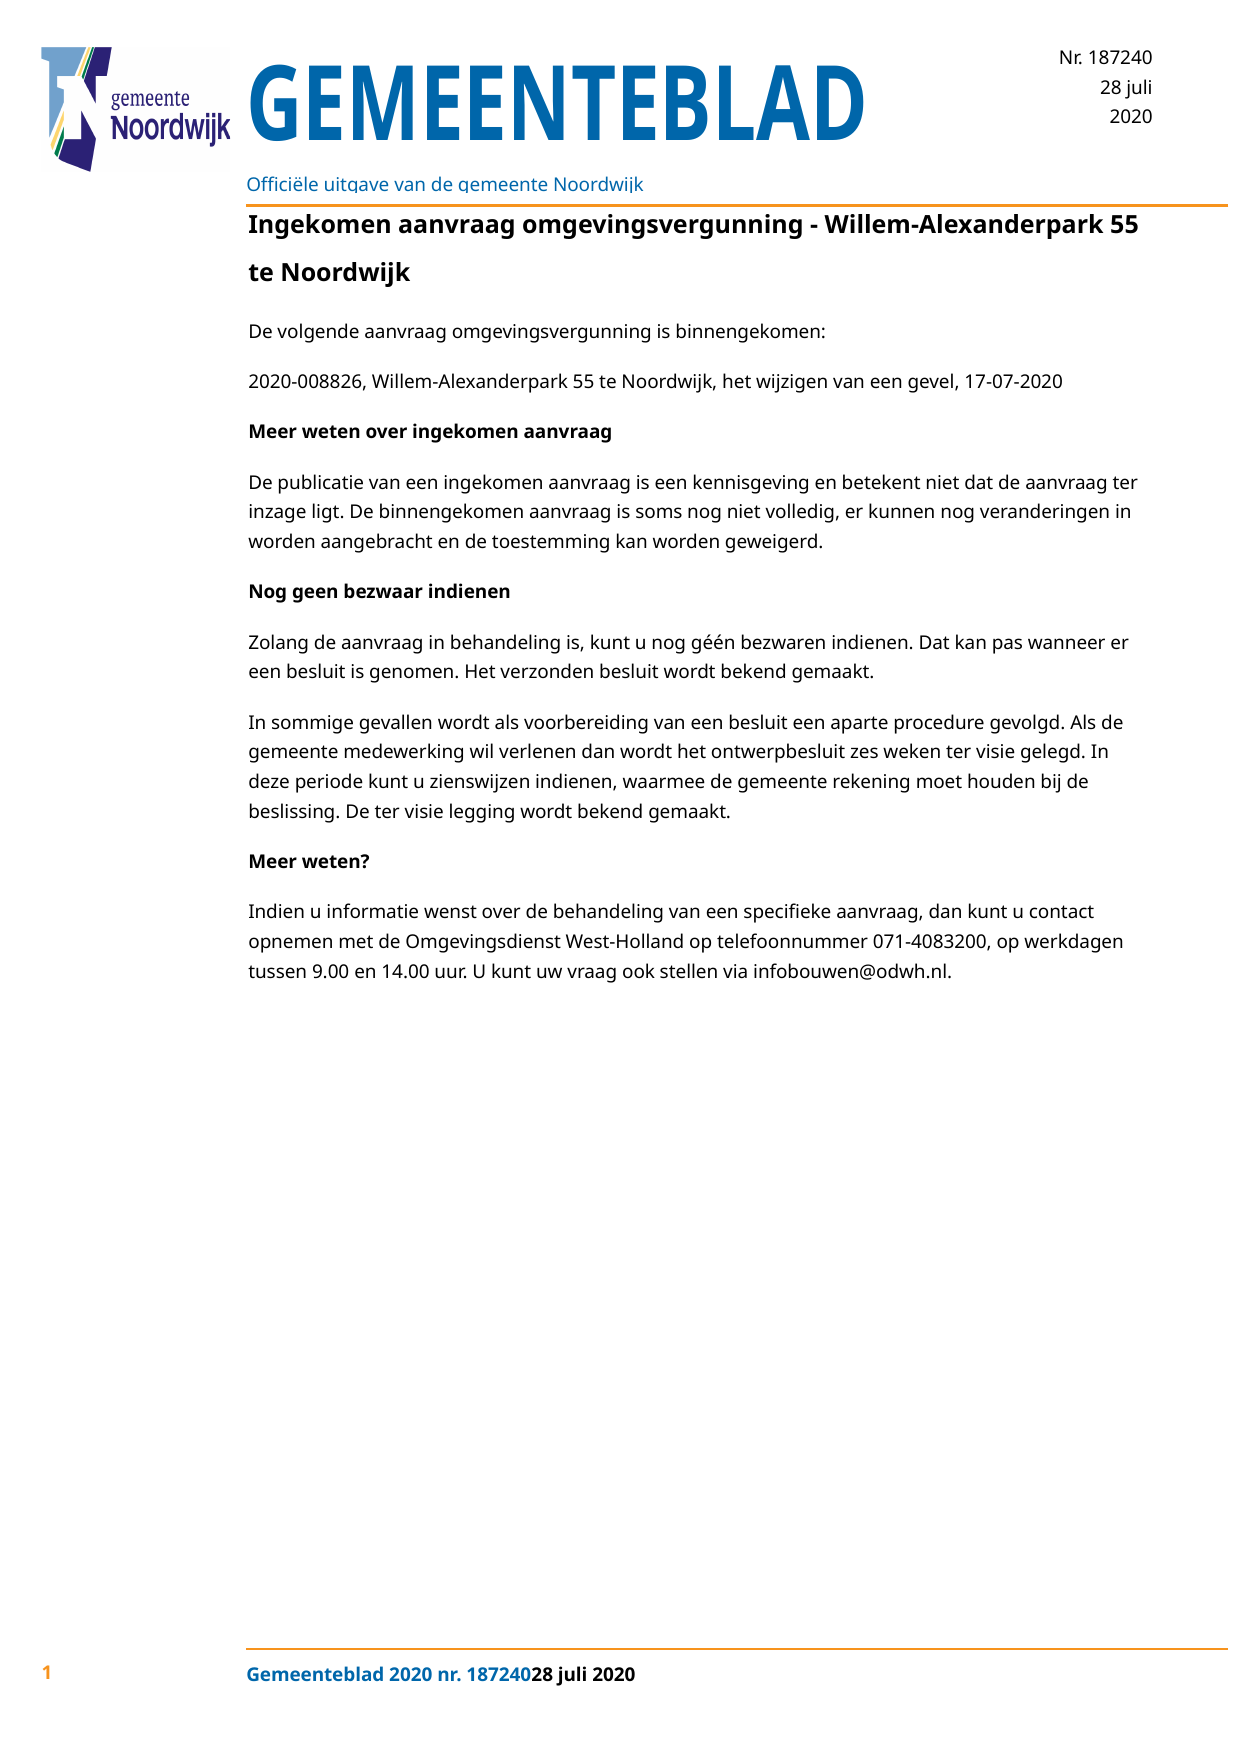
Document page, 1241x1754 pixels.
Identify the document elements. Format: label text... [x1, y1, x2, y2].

text De publicatie van een ingekomen aanvraag is een kennisgeving en betekent niet dat de aanvraag ter inzage ligt. De binnengekomen aanvraag is soms nog niet volledig, er kunnen nog veranderingen in worden aangebracht en de toestemming kan worden geweigerd. [248, 469, 1152, 554]
text Meer weten? [248, 848, 1152, 874]
text Zolang de aanvraag in behandeling is, kunt u nog géén bezwaren indienen. Dat kan pas wanneer er een besluit is genomen. Het verzonden besluit wordt bekend gemaakt. [248, 629, 1152, 684]
text Nog geen bezwaar indienen [248, 579, 1152, 604]
text De volgende aanvraag omgevingsvergunning is binnengekomen: [248, 318, 1152, 344]
text Meer weten over ingekomen aanvraag [248, 419, 1152, 444]
text 2020-008826, Willem-Alexanderpark 55 te Noordwijk, het wijzigen van een gevel, 17-07-2020 [248, 368, 1152, 394]
picture [41, 47, 231, 172]
text Ingekomen aanvraag omgevingsvergunning - Willem-Alexanderpark 55 te Noordwijk [248, 207, 1152, 288]
text In sommige gevallen wordt als voorbereiding van een besluit een aparte procedure gevolgd. Als de gemeente medewerking wil verlenen dan wordt het ontwerpbesluit zes weken ter visie gelegd. In deze periode kunt u zienswijzen indienen, waarmee de gemeente rekening moet houden bij de beslissing. De ter visie legging wordt bekend gemaakt. [248, 709, 1152, 824]
text Indien u informatie wenst over de behandeling van een specifieke aanvraag, dan kunt u contact opnemen met de Omgevingsdienst West-Holland op telefoonnummer 071-4083200, op werkdagen tussen 9.00 en 14.00 uur. U kunt uw vraag ook stellen via infobouwen@odwh.nl. [248, 899, 1152, 984]
